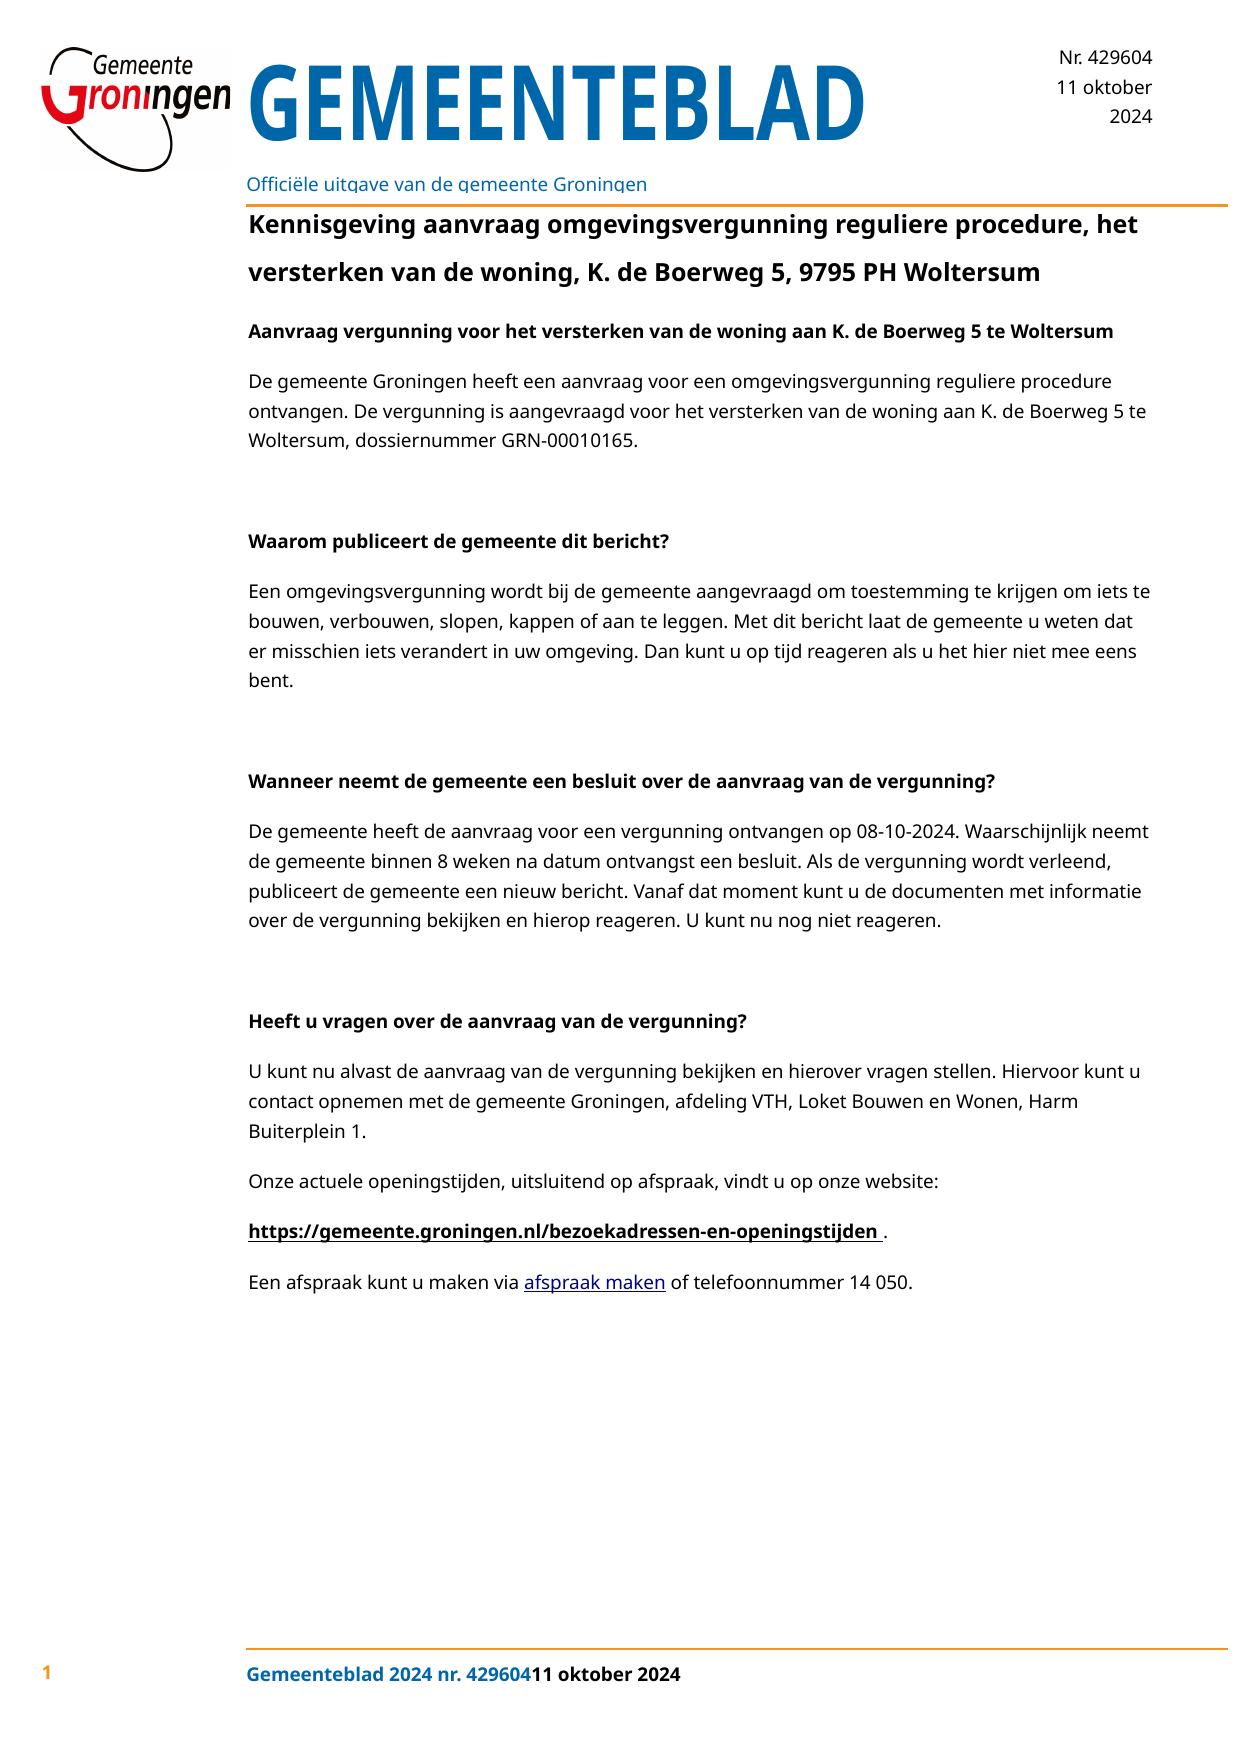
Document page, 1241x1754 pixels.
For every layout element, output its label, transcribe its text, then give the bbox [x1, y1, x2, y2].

picture [41, 47, 231, 172]
text Een omgevingsvergunning wordt bij de gemeente aangevraagd om toestemming te krijgen om iets te bouwen, verbouwen, slopen, kappen of aan te leggen. Met dit bericht laat de gemeente u weten dat er misschien iets verandert in uw omgeving. Dan kunt u op tijd reageren als u het hier niet mee eens bent. [248, 579, 1152, 693]
text Een afspraak kunt u maken via afspraak maken of telefoonnummer 14 050. [248, 1269, 1152, 1295]
text De gemeente Groningen heeft een aanvraag voor een omgevingsvergunning reguliere procedure ontvangen. De vergunning is aangevraagd voor het versterken van de woning aan K. de Boerweg 5 te Woltersum, dossiernummer GRN-00010165. [248, 368, 1152, 453]
text Kennisgeving aanvraag omgevingsvergunning reguliere procedure, het versterken van de woning, K. de Boerweg 5, 9795 PH Woltersum [248, 207, 1152, 288]
text Wanneer neemt de gemeente een besluit over de aanvraag van de vergunning? [248, 768, 1152, 794]
text Aanvraag vergunning voor het versterken van de woning aan K. de Boerweg 5 te Woltersum [248, 318, 1152, 344]
text Heeft u vragen over de aanvraag van de vergunning? [248, 1008, 1152, 1034]
text U kunt nu alvast de aanvraag van de vergunning bekijken en hierover vragen stellen. Hiervoor kunt u contact opnemen met de gemeente Groningen, afdeling VTH, Loket Bouwen en Wonen, Harm Buiterplein 1. [248, 1059, 1152, 1144]
text https://gemeente.groningen.nl/bezoekadressen-en-openingstijden . [248, 1219, 1152, 1244]
text Onze actuele openingstijden, uitsluitend op afspraak, vindt u op onze website: [248, 1168, 1152, 1194]
text Waarom publiceert de gemeente dit bericht? [248, 528, 1152, 554]
text De gemeente heeft de aanvraag voor een vergunning ontvangen op 08-10-2024. Waarschijnlijk neemt de gemeente binnen 8 weken na datum ontvangst een besluit. Als de vergunning wordt verleend, publiceert de gemeente een nieuw bericht. Vanaf dat moment kunt u de documenten met informatie over de vergunning bekijken en hierop reageren. U kunt nu nog niet reageren. [248, 819, 1152, 933]
